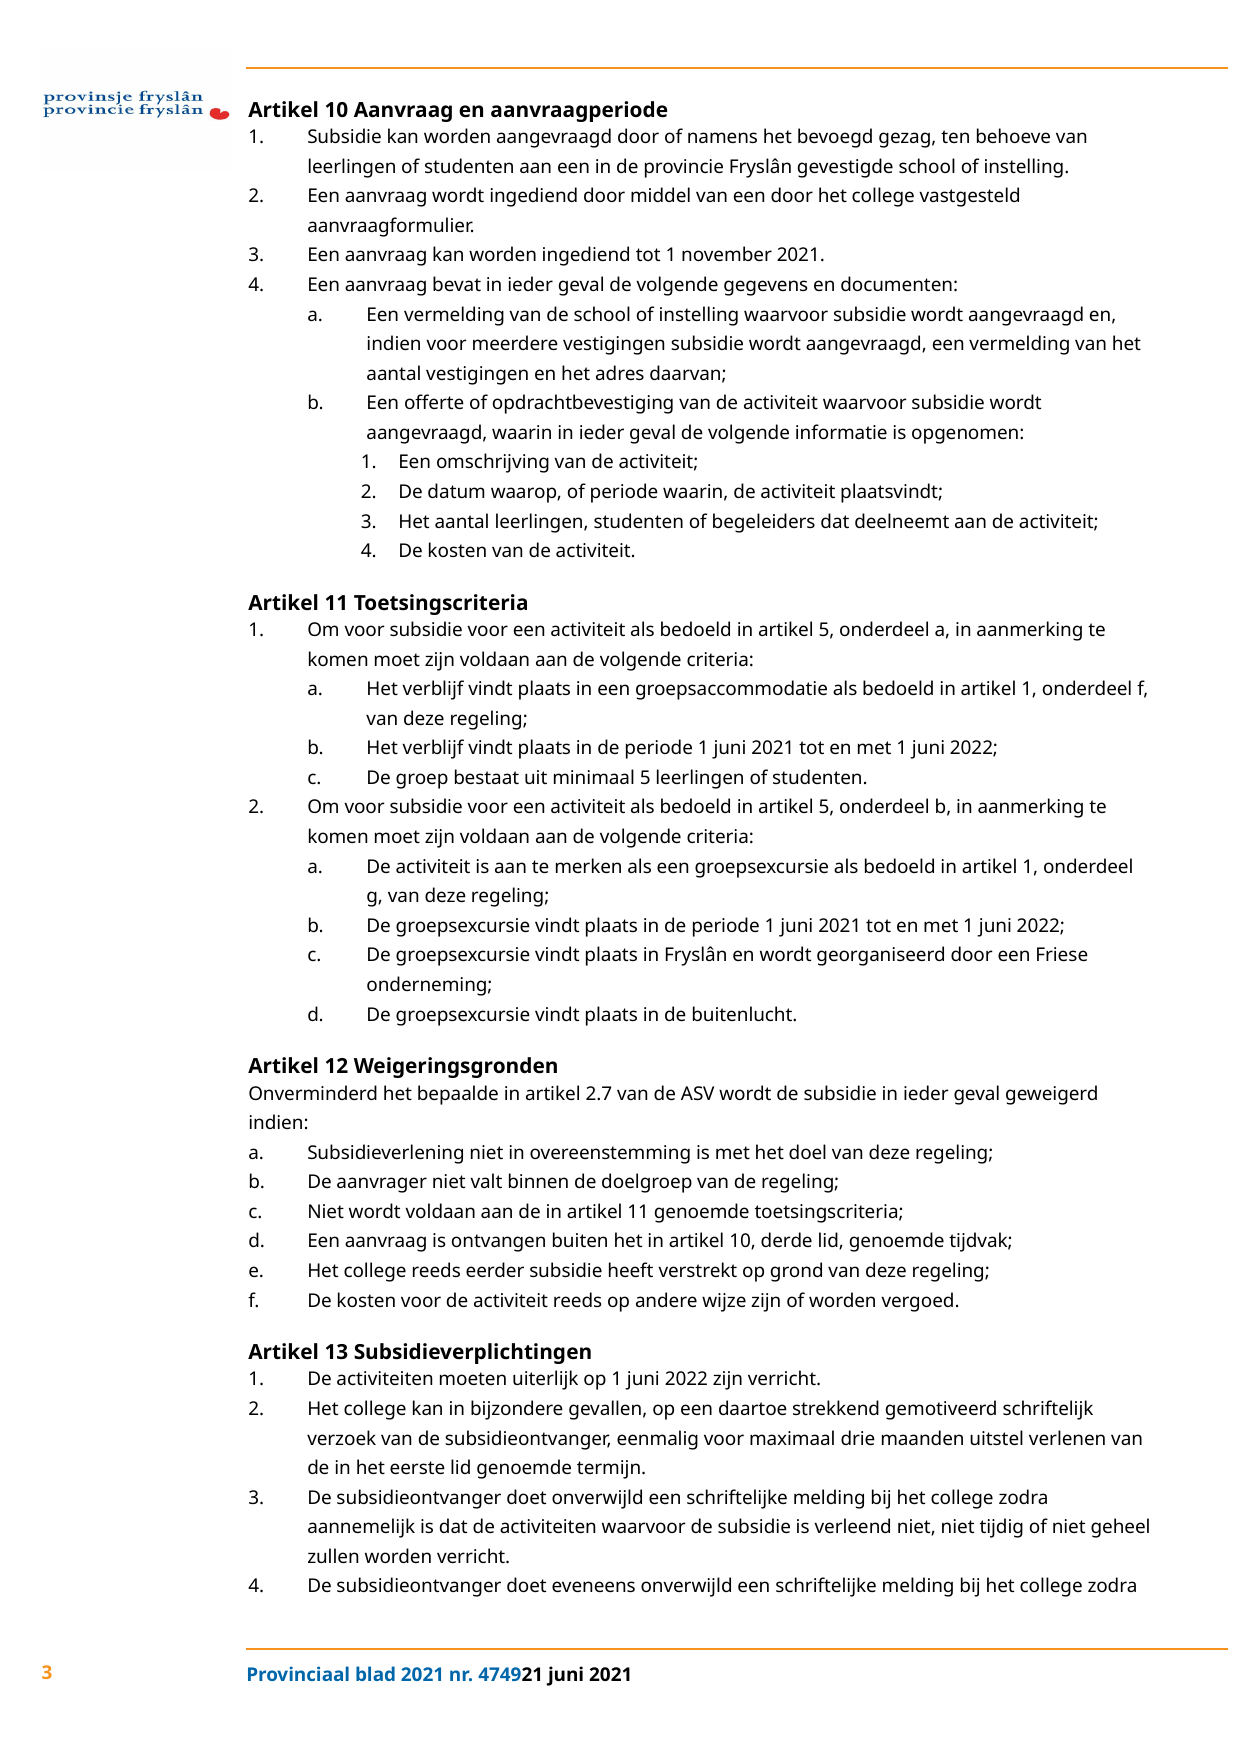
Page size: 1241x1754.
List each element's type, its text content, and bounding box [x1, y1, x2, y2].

picture [41, 47, 231, 172]
list Het verblijf vindt plaats in de periode 1 juni 2021 tot en met 1 juni 2022; [307, 734, 1152, 760]
list Subsidie kan worden aangevraagd door of namens het bevoegd gezag, ten behoeve van leerlingen of studenten aan een in de provincie Fryslân gevestigde school of instelling. [248, 123, 1152, 178]
text Artikel 13 Subsidieverplichtingen [248, 1337, 1152, 1366]
list De groepsexcursie vindt plaats in de periode 1 juni 2021 tot en met 1 juni 2022; [307, 912, 1152, 938]
list Een aanvraag is ontvangen buiten het in artikel 10, derde lid, genoemde tijdvak; [248, 1228, 1152, 1253]
list De activiteiten moeten uiterlijk op 1 juni 2022 zijn verricht. [248, 1366, 1152, 1391]
list De kosten voor de activiteit reeds op andere wijze zijn of worden vergoed. [248, 1287, 1152, 1312]
list Het college kan in bijzondere gevallen, op een daartoe strekkend gemotiveerd schriftelijk verzoek van de subsidieontvanger, eenmalig voor maximaal drie maanden uitstel verlenen van de in het eerste lid genoemde termijn. [248, 1395, 1152, 1480]
text Artikel 10 Aanvraag en aanvraagperiode [248, 95, 1152, 123]
list Subsidieverlening niet in overeenstemming is met het doel van deze regeling; [248, 1139, 1152, 1164]
list De groepsexcursie vindt plaats in de buitenlucht. [307, 1001, 1152, 1027]
list Niet wordt voldaan aan de in artikel 11 genoemde toetsingscriteria; [248, 1198, 1152, 1224]
list De aanvrager niet valt binnen de doelgroep van de regeling; [248, 1168, 1152, 1194]
list Een aanvraag wordt ingediend door middel van een door het college vastgesteld aanvraagformulier. [248, 182, 1152, 238]
list Het aantal leerlingen, studenten of begeleiders dat deelneemt aan de activiteit; [361, 508, 1152, 533]
list Een aanvraag bevat in ieder geval de volgende gegevens en documenten: [248, 271, 1152, 297]
list Het verblijf vindt plaats in een groepsaccommodatie als bedoeld in artikel 1, onderdeel f, van deze regeling; [307, 675, 1152, 731]
text Onverminderd het bepaalde in artikel 2.7 van de ASV wordt de subsidie in ieder geval geweigerd indien: [248, 1080, 1152, 1135]
list De subsidieontvanger doet eveneens onverwijld een schriftelijke melding bij het college zodra [248, 1573, 1152, 1598]
list Om voor subsidie voor een activiteit als bedoeld in artikel 5, onderdeel b, in aanmerking te komen moet zijn voldaan aan de volgende criteria: [248, 794, 1152, 849]
text Artikel 12 Weigeringsgronden [248, 1051, 1152, 1080]
list De kosten van de activiteit. [361, 537, 1152, 563]
list De groep bestaat uit minimaal 5 leerlingen of studenten. [307, 764, 1152, 790]
list De groepsexcursie vindt plaats in Fryslân en wordt georganiseerd door een Friese onderneming; [307, 942, 1152, 997]
text Artikel 11 Toetsingscriteria [248, 588, 1152, 616]
list Een offerte of opdrachtbevestiging van de activiteit waarvoor subsidie wordt aangevraagd, waarin in ieder geval de volgende informatie is opgenomen: [307, 389, 1152, 445]
list Een aanvraag kan worden ingediend tot 1 november 2021. [248, 242, 1152, 267]
list Om voor subsidie voor een activiteit als bedoeld in artikel 5, onderdeel a, in aanmerking te komen moet zijn voldaan aan de volgende criteria: [248, 616, 1152, 672]
list Het college reeds eerder subsidie heeft verstrekt op grond van deze regeling; [248, 1257, 1152, 1283]
list De activiteit is aan te merken als een groepsexcursie als bedoeld in artikel 1, onderdeel g, van deze regeling; [307, 853, 1152, 908]
list Een vermelding van de school of instelling waarvoor subsidie wordt aangevraagd en, indien voor meerdere vestigingen subsidie wordt aangevraagd, een vermelding van het aantal vestigingen en het adres daarvan; [307, 301, 1152, 386]
list Een omschrijving van de activiteit; [361, 449, 1152, 474]
list De subsidieontvanger doet onverwijld een schriftelijke melding bij het college zodra aannemelijk is dat de activiteiten waarvoor de subsidie is verleend niet, niet tijdig of niet geheel zullen worden verricht. [248, 1484, 1152, 1569]
list De datum waarop, of periode waarin, de activiteit plaatsvindt; [361, 478, 1152, 504]
